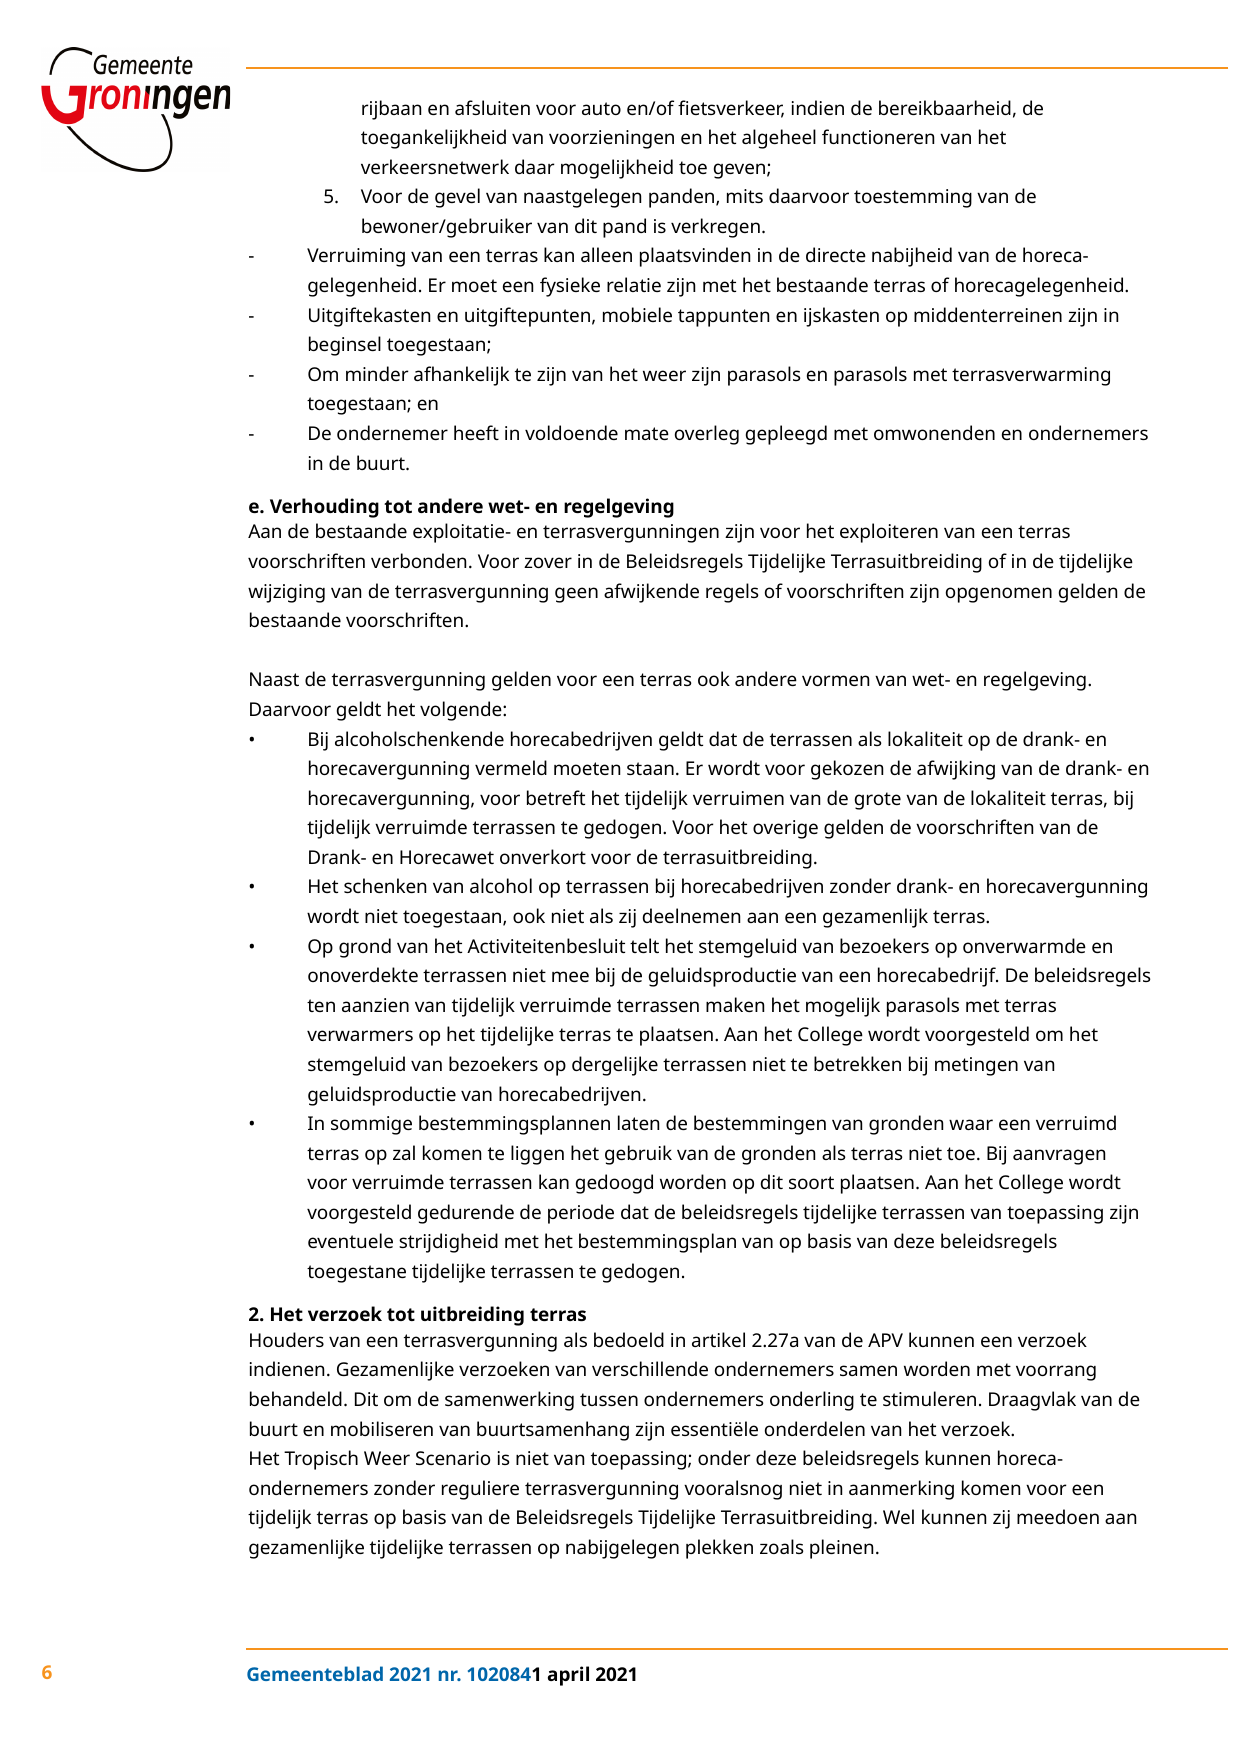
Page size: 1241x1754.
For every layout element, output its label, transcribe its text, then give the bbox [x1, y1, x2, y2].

picture [41, 47, 231, 172]
list Voor de gevel van naastgelegen panden, mits daarvoor toestemming van de bewoner/gebruiker van dit pand is verkregen. [323, 183, 1152, 239]
text Het Tropisch Weer Scenario is niet van toepassing; onder deze beleidsregels kunnen horeca-ondernemers zonder reguliere terrasvergunning vooralsnog niet in aanmerking komen voor een tijdelijk terras op basis van de Beleidsregels Tijdelijke Terrasuitbreiding. Wel kunnen zij meedoen aan gezamenlijke tijdelijke terrassen op nabijgelegen plekken zoals pleinen. [248, 1445, 1152, 1560]
text Naast de terrasvergunning gelden voor een terras ook andere vormen van wet- en regelgeving. Daarvoor geldt het volgende: [248, 667, 1152, 722]
list De ondernemer heeft in voldoende mate overleg gepleegd met omwonenden en ondernemers in de buurt. [248, 420, 1152, 476]
list Het schenken van alcohol op terrassen bij horecabedrijven zonder drank- en horecavergunning wordt niet toegestaan, ook niet als zij deelnemen aan een gezamenlijk terras. [248, 874, 1152, 929]
list Bij alcoholschenkende horecabedrijven geldt dat de terrassen als lokaliteit op de drank- en horecavergunning vermeld moeten staan. Er wordt voor gekozen de afwijking van de drank- en horecavergunning, voor betreft het tijdelijk verruimen van de grote van de lokaliteit terras, bij tijdelijk verruimde terrassen te gedogen. Voor het overige gelden de voorschriften van de Drank- en Horecawet onverkort voor de terrasuitbreiding. [248, 726, 1152, 870]
text 2. Het verzoek tot uitbreiding terras [248, 1301, 1152, 1327]
text Aan de bestaande exploitatie- en terrasvergunningen zijn voor het exploiteren van een terras voorschriften verbonden. Voor zover in de Beleidsregels Tijdelijke Terrasuitbreiding of in de tijdelijke wijziging van de terrasvergunning geen afwijkende regels of voorschriften zijn opgenomen gelden de bestaande voorschriften. [248, 519, 1152, 633]
text Houders van een terrasvergunning als bedoeld in artikel 2.27a van de APV kunnen een verzoek indienen. Gezamenlijke verzoeken van verschillende ondernemers samen worden met voorrang behandeld. Dit om de samenwerking tussen ondernemers onderling te stimuleren. Draagvlak van de buurt en mobiliseren van buurtsamenhang zijn essentiële onderdelen van het verzoek. [248, 1327, 1152, 1442]
list Om minder afhankelijk te zijn van het weer zijn parasols en parasols met terrasverwarming toegestaan; en [248, 361, 1152, 416]
list rijbaan en afsluiten voor auto en/of fietsverkeer, indien de bereikbaarheid, de toegankelijkheid van voorzieningen en het algeheel functioneren van het verkeersnetwerk daar mogelijkheid toe geven; [323, 95, 1152, 180]
list Op grond van het Activiteitenbesluit telt het stemgeluid van bezoekers op onverwarmde en onoverdekte terrassen niet mee bij de geluidsproductie van een horecabedrijf. De beleidsregels ten aanzien van tijdelijk verruimde terrassen maken het mogelijk parasols met terras verwarmers op het tijdelijke terras te plaatsen. Aan het College wordt voorgesteld om het stemgeluid van bezoekers op dergelijke terrassen niet te betrekken bij metingen van geluidsproductie van horecabedrijven. [248, 933, 1152, 1106]
text e. Verhouding tot andere wet- en regelgeving [248, 493, 1152, 519]
list In sommige bestemmingsplannen laten de bestemmingen van gronden waar een verruimd terras op zal komen te liggen het gebruik van de gronden als terras niet toe. Bij aanvragen voor verruimde terrassen kan gedoogd worden op dit soort plaatsen. Aan het College wordt voorgesteld gedurende de periode dat de beleidsregels tijdelijke terrassen van toepassing zijn eventuele strijdigheid met het bestemmingsplan van op basis van deze beleidsregels toegestane tijdelijke terrassen te gedogen. [248, 1110, 1152, 1284]
list Uitgiftekasten en uitgiftepunten, mobiele tappunten en ijskasten op middenterreinen zijn in beginsel toegestaan; [248, 302, 1152, 357]
list Verruiming van een terras kan alleen plaatsvinden in de directe nabijheid van de horeca-gelegenheid. Er moet een fysieke relatie zijn met het bestaande terras of horecagelegenheid. [248, 243, 1152, 298]
